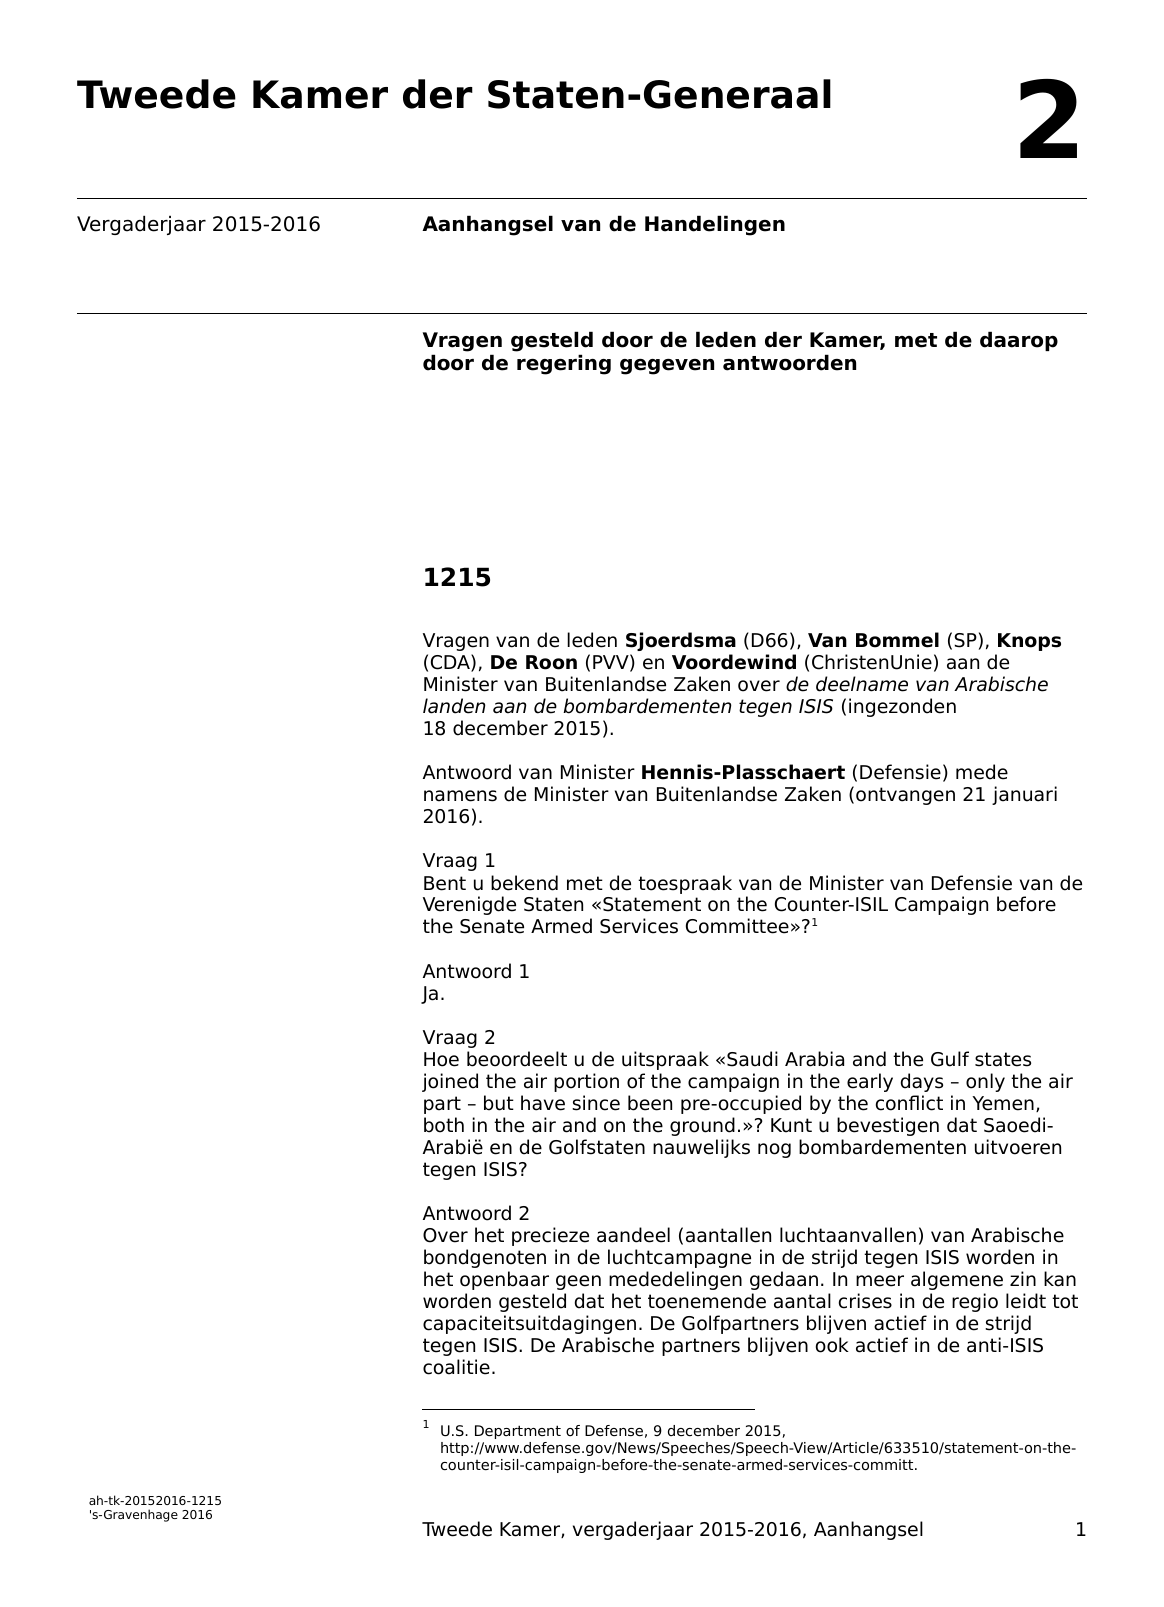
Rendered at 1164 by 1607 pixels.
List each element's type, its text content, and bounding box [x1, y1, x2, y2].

text Bent u bekend met de toespraak van de Minister van Defensie van de Verenigde Staten «Statement on the Counter-ISIL Campaign before the Senate Armed Services Committee»? [422, 872, 1087, 938]
text Antwoord 1 [422, 961, 1087, 982]
text 1215 [422, 563, 1087, 592]
text Hoe beoordeelt u de uitspraak «Saudi Arabia and the Gulf states joined the air portion of the campaign in the early days – only the air part – but have since been pre-occupied by the conflict in Yemen, both in the air and on the ground.»? Kunt u bevestigen dat Saoedi-Arabië en de Golfstaten nauwelijks nog bombardementen uitvoeren tegen ISIS? [422, 1049, 1087, 1181]
table_cell [77, 314, 422, 375]
text Antwoord van Minister Hennis-Plasschaert (Defensie) mede namens de Minister van Buitenlandse Zaken (ontvangen 21 januari 2016). [422, 762, 1087, 828]
table_cell Vragen gesteld door de leden der Kamer, met de daarop door de regering gegeven antwoorden [422, 314, 1087, 375]
text Antwoord 2 [422, 1203, 1087, 1225]
table_cell Aanhangsel van de Handelingen [422, 199, 1087, 313]
text U.S. Department of Defense, 9 december 2015, http://www.defense.gov/News/Speeches/Speech-View/Article/633510/statement-on-the-counter-isil-campaign-before-the-senate-armed-services-committ. [422, 1418, 1087, 1474]
text 's-Gravenhage 2016 [88, 1508, 323, 1522]
text Vraag 2 [422, 1027, 1087, 1049]
text Ja. [422, 982, 1087, 1004]
table_header Tweede Kamer der Staten-Generaal [77, 59, 886, 198]
table_cell Vergaderjaar 2015-2016 [77, 199, 422, 313]
text Over het precieze aandeel (aantallen luchtaanvallen) van Arabische bondgenoten in de luchtcampagne in de strijd tegen ISIS worden in het openbaar geen mededelingen gedaan. In meer algemene zin kan worden gesteld dat het toenemende aantal crises in de regio leidt tot capaciteitsuitdagingen. De Golfpartners blijven actief in de strijd tegen ISIS. De Arabische partners blijven ook actief in de anti-ISIS coalitie. [422, 1225, 1087, 1378]
text ah-tk-20152016-1215 [88, 1494, 323, 1508]
text Vragen van de leden Sjoerdsma (D66), Van Bommel (SP), Knops (CDA), De Roon (PVV) en Voordewind (ChristenUnie) aan de Minister van Buitenlandse Zaken over de deelname van Arabische landen aan de bombardementen tegen ISIS (ingezonden 18 december 2015). [422, 630, 1087, 740]
text Vraag 1 [422, 850, 1087, 872]
table_header 2 [886, 59, 1087, 198]
